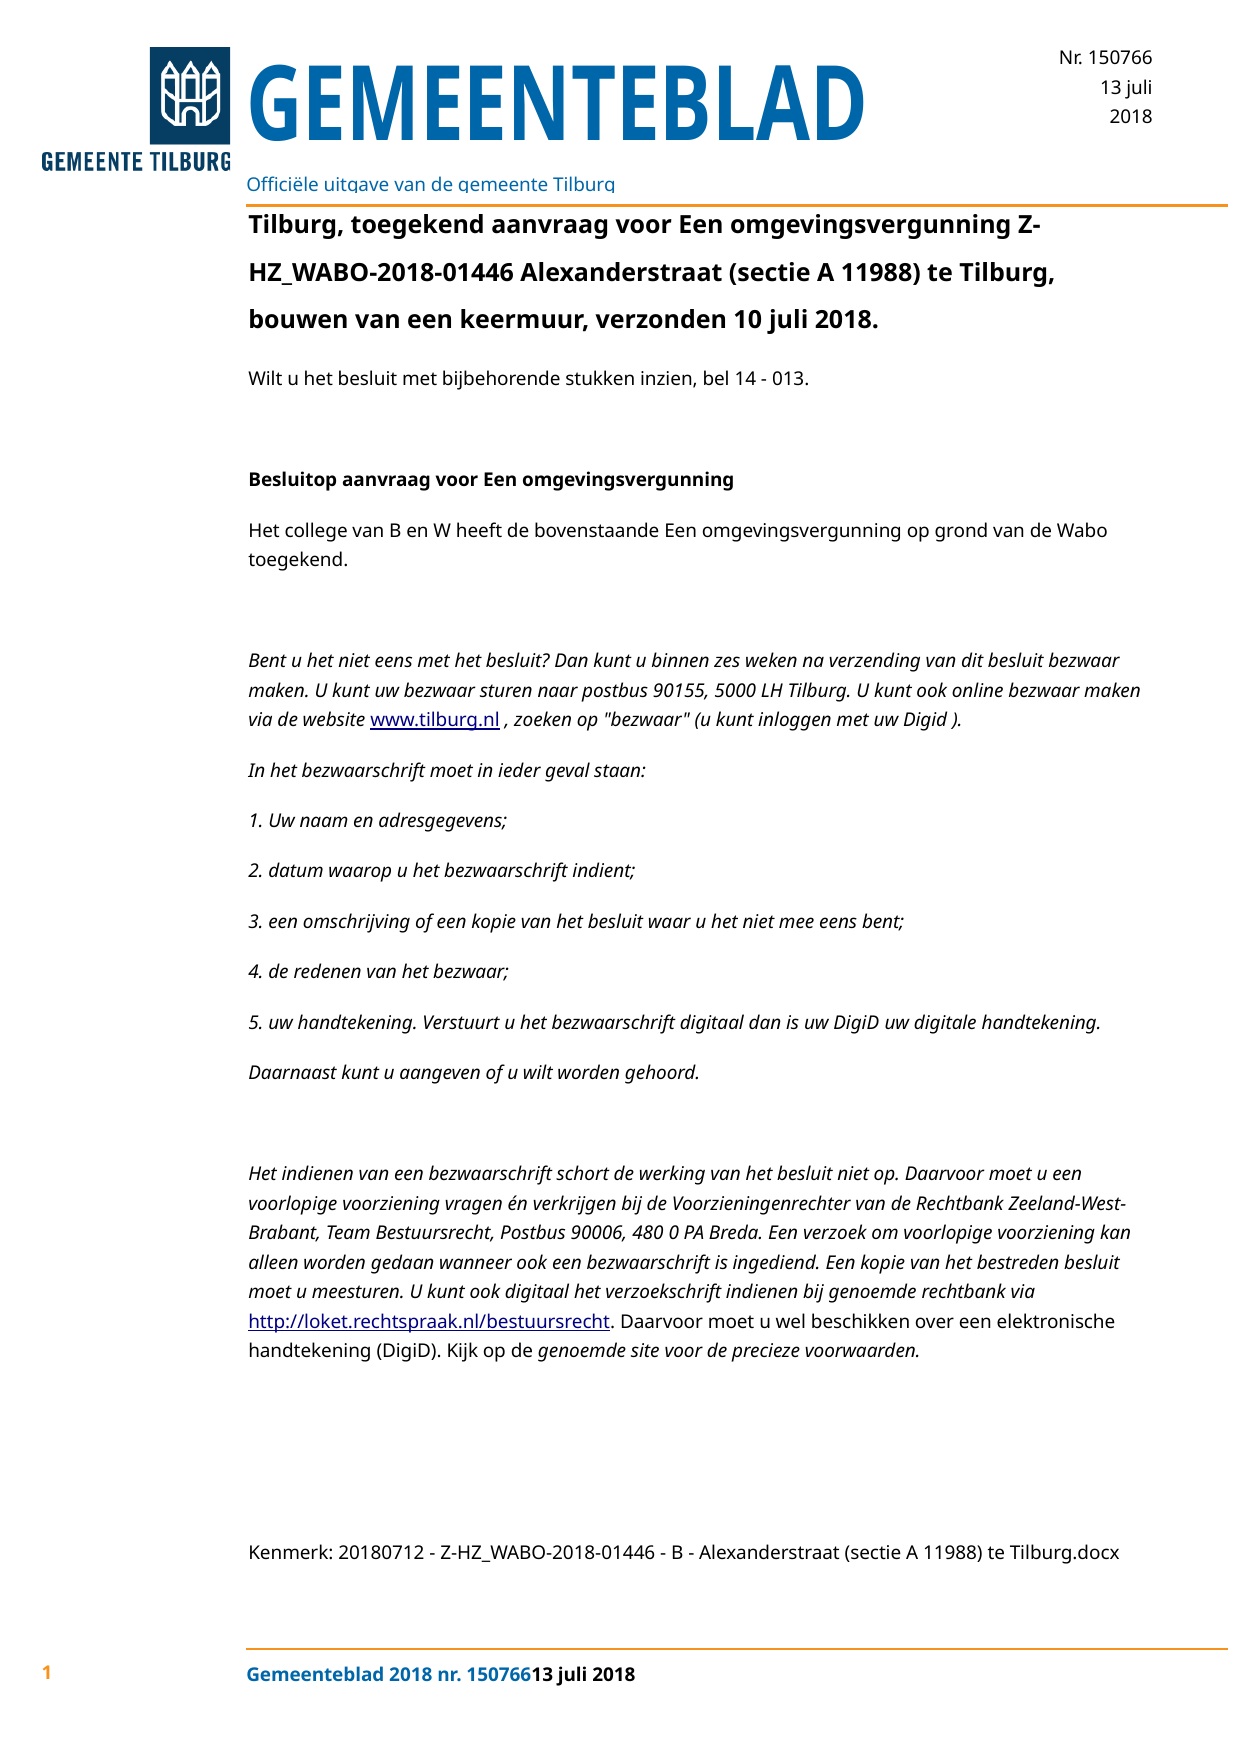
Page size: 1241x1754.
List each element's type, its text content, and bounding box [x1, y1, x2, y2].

text Het indienen van een bezwaarschrift schort de werking van het besluit niet op. Daarvoor moet u een voorlopige voorziening vragen én verkrijgen bij de Voorzieningenrechter van de Rechtbank Zeeland-West-Brabant, Team Bestuursrecht, Postbus 90006, 480 0 PA Breda. Een verzoek om voorlopige voorziening kan alleen worden gedaan wanneer ook een bezwaarschrift is ingediend. Een kopie van het bestreden besluit moet u meesturen. U kunt ook digitaal het verzoekschrift indienen bij genoemde rechtbank via http://loket.rechtspraak.nl/bestuursrecht. Daarvoor moet u wel beschikken over een elektronische handtekening (DigiD). Kijk op de genoemde site voor de precieze voorwaarden. [248, 1160, 1152, 1363]
picture [41, 47, 231, 172]
text Besluitop aanvraag voor Een omgevingsvergunning [248, 466, 1152, 492]
text 5. uw handtekening. Verstuurt u het bezwaarschrift digitaal dan is uw DigiD uw digitale handtekening. [248, 1009, 1152, 1034]
text 4. de redenen van het bezwaar; [248, 958, 1152, 984]
text Kenmerk: 20180712 - Z-HZ_WABO-2018-01446 - B - Alexanderstraat (sectie A 11988) te Tilburg.docx [248, 1539, 1152, 1565]
text In het bezwaarschrift moet in ieder geval staan: [248, 757, 1152, 782]
text Het college van B en W heeft de bovenstaande Een omgevingsvergunning op grond van de Wabo toegekend. [248, 517, 1152, 572]
text 3. een omschrijving of een kopie van het besluit waar u het niet mee eens bent; [248, 908, 1152, 934]
text 2. datum waarop u het bezwaarschrift indient; [248, 858, 1152, 883]
text Wilt u het besluit met bijbehorende stukken inzien, bel 14 - 013. [248, 366, 1152, 391]
text 1. Uw naam en adresgegevens; [248, 807, 1152, 833]
text Daarnaast kunt u aangeven of u wilt worden gehoord. [248, 1059, 1152, 1085]
text Bent u het niet eens met het besluit? Dan kunt u binnen zes weken na verzending van dit besluit bezwaar maken. U kunt uw bezwaar sturen naar postbus 90155, 5000 LH Tilburg. U kunt ook online bezwaar maken via de website www.tilburg.nl , zoeken op "bezwaar" (u kunt inloggen met uw Digid ). [248, 647, 1152, 732]
text Tilburg, toegekend aanvraag voor Een omgevingsvergunning Z-HZ_WABO-2018-01446 Alexanderstraat (sectie A 11988) te Tilburg, bouwen van een keermuur, verzonden 10 juli 2018. [248, 207, 1152, 336]
